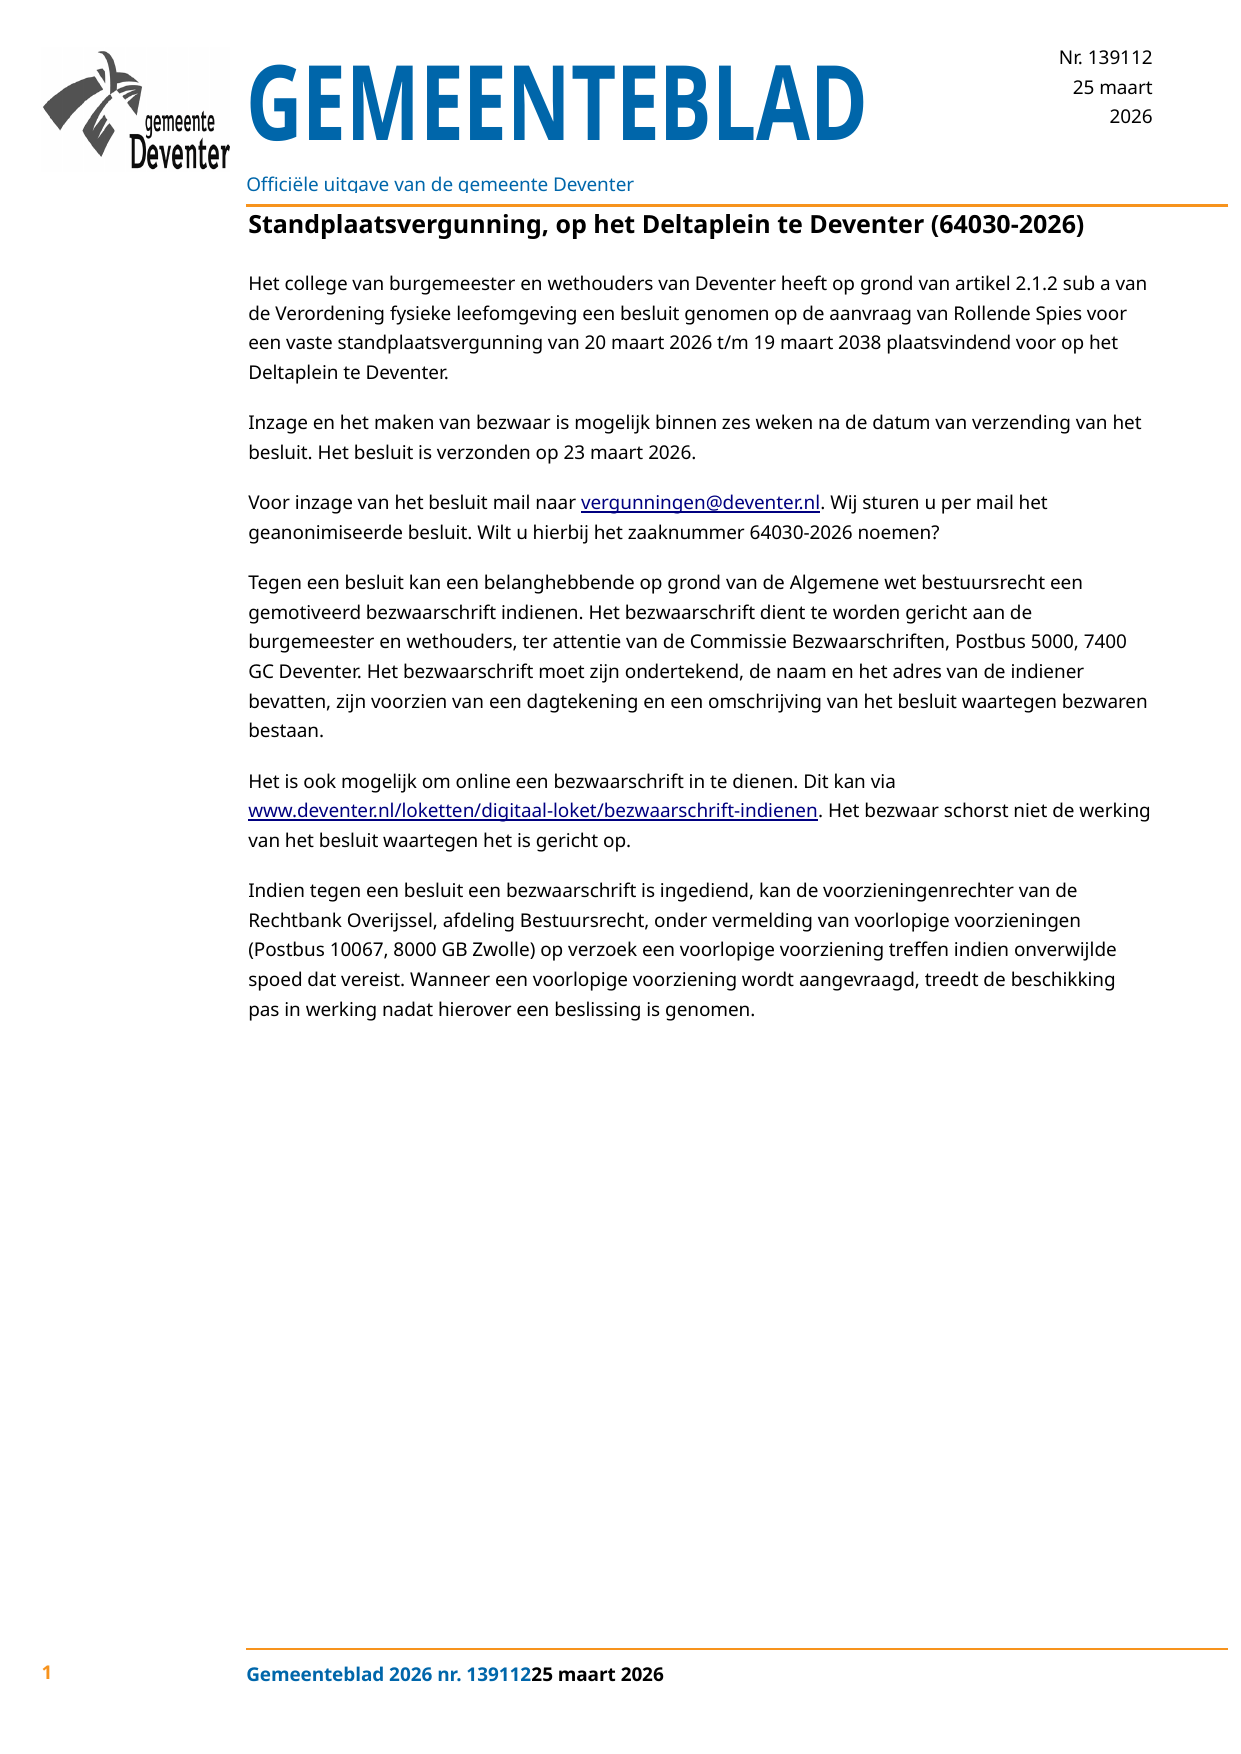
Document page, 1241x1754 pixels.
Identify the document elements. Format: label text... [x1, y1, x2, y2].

text Voor inzage van het besluit mail naar vergunningen@deventer.nl. Wij sturen u per mail het geanonimiseerde besluit. Wilt u hierbij het zaaknummer 64030-2026 noemen? [248, 489, 1152, 545]
text Standplaatsvergunning, op het Deltaplein te Deventer (64030-2026) [248, 207, 1152, 241]
text Indien tegen een besluit een bezwaarschrift is ingediend, kan de voorzieningenrechter van de Rechtbank Overijssel, afdeling Bestuursrecht, onder vermelding van voorlopige voorzieningen (Postbus 10067, 8000 GB Zwolle) op verzoek een voorlopige voorziening treffen indien onverwijlde spoed dat vereist. Wanneer een voorlopige voorziening wordt aangevraagd, treedt de beschikking pas in werking nadat hierover een beslissing is genomen. [248, 877, 1152, 1021]
text Het is ook mogelijk om online een bezwaarschrift in te dienen. Dit kan via www.deventer.nl/loketten/digitaal-loket/bezwaarschrift-indienen. Het bezwaar schorst niet de werking van het besluit waartegen het is gericht op. [248, 768, 1152, 853]
text Inzage en het maken van bezwaar is mogelijk binnen zes weken na de datum van verzending van het besluit. Het besluit is verzonden op 23 maart 2026. [248, 409, 1152, 465]
text Het college van burgemeester en wethouders van Deventer heeft op grond van artikel 2.1.2 sub a van de Verordening fysieke leefomgeving een besluit genomen op de aanvraag van Rollende Spies voor een vaste standplaatsvergunning van 20 maart 2026 t/m 19 maart 2038 plaatsvindend voor op het Deltaplein te Deventer. [248, 270, 1152, 385]
picture [41, 47, 231, 172]
text Tegen een besluit kan een belanghebbende op grond van de Algemene wet bestuursrecht een gemotiveerd bezwaarschrift indienen. Het bezwaarschrift dient te worden gericht aan de burgemeester en wethouders, ter attentie van de Commissie Bezwaarschriften, Postbus 5000, 7400 GC Deventer. Het bezwaarschrift moet zijn ondertekend, de naam en het adres van de indiener bevatten, zijn voorzien van een dagtekening en een omschrijving van het besluit waartegen bezwaren bestaan. [248, 569, 1152, 743]
